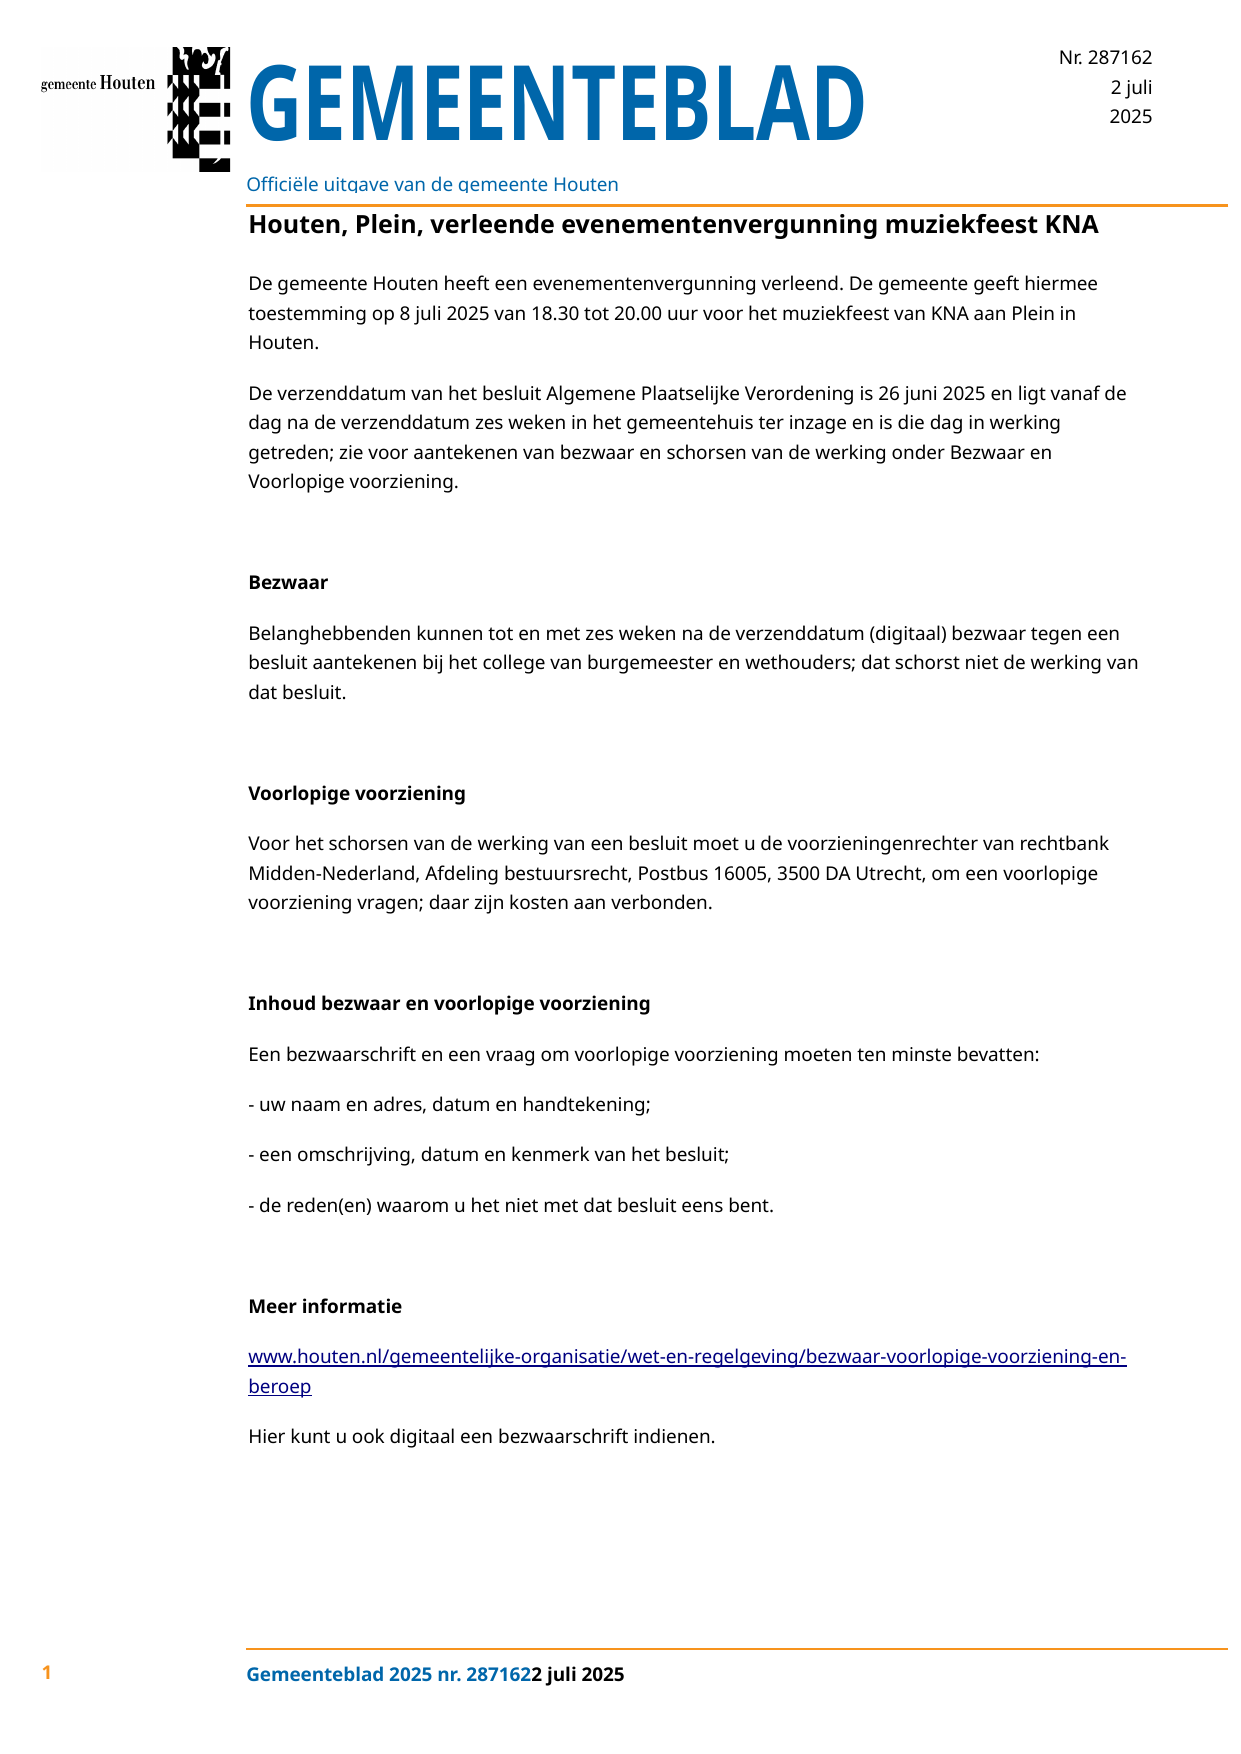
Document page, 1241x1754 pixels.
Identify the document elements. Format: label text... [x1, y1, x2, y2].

text - de reden(en) waarom u het niet met dat besluit eens bent. [248, 1192, 1152, 1218]
text Een bezwaarschrift en een vraag om voorlopige voorziening moeten ten minste bevatten: [248, 1041, 1152, 1066]
text Bezwaar [248, 569, 1152, 595]
text - uw naam en adres, datum en handtekening; [248, 1091, 1152, 1117]
text Voorlopige voorziening [248, 780, 1152, 806]
text Houten, Plein, verleende evenementenvergunning muziekfeest KNA [248, 207, 1152, 241]
text - een omschrijving, datum en kenmerk van het besluit; [248, 1142, 1152, 1167]
text Voor het schorsen van de werking van een besluit moet u de voorzieningenrechter van rechtbank Midden-Nederland, Afdeling bestuursrecht, Postbus 16005, 3500 DA Utrecht, om een voorlopige voorziening vragen; daar zijn kosten aan verbonden. [248, 830, 1152, 915]
text Belanghebbenden kunnen tot en met zes weken na de verzenddatum (digitaal) bezwaar tegen een besluit aantekenen bij het college van burgemeester en wethouders; dat schorst niet de werking van dat besluit. [248, 620, 1152, 705]
text Inhoud bezwaar en voorlopige voorziening [248, 990, 1152, 1016]
text www.houten.nl/gemeentelijke-organisatie/wet-en-regelgeving/bezwaar-voorlopige-voorziening-en-beroep [248, 1343, 1152, 1398]
picture [41, 47, 231, 172]
text Meer informatie [248, 1293, 1152, 1318]
text De gemeente Houten heeft een evenementenvergunning verleend. De gemeente geeft hiermee toestemming op 8 juli 2025 van 18.30 tot 20.00 uur voor het muziekfeest van KNA aan Plein in Houten. [248, 270, 1152, 355]
text De verzenddatum van het besluit Algemene Plaatselijke Verordening is 26 juni 2025 en ligt vanaf de dag na de verzenddatum zes weken in het gemeentehuis ter inzage en is die dag in werking getreden; zie voor aantekenen van bezwaar en schorsen van de werking onder Bezwaar en Voorlopige voorziening. [248, 380, 1152, 494]
text Hier kunt u ook digitaal een bezwaarschrift indienen. [248, 1423, 1152, 1449]
